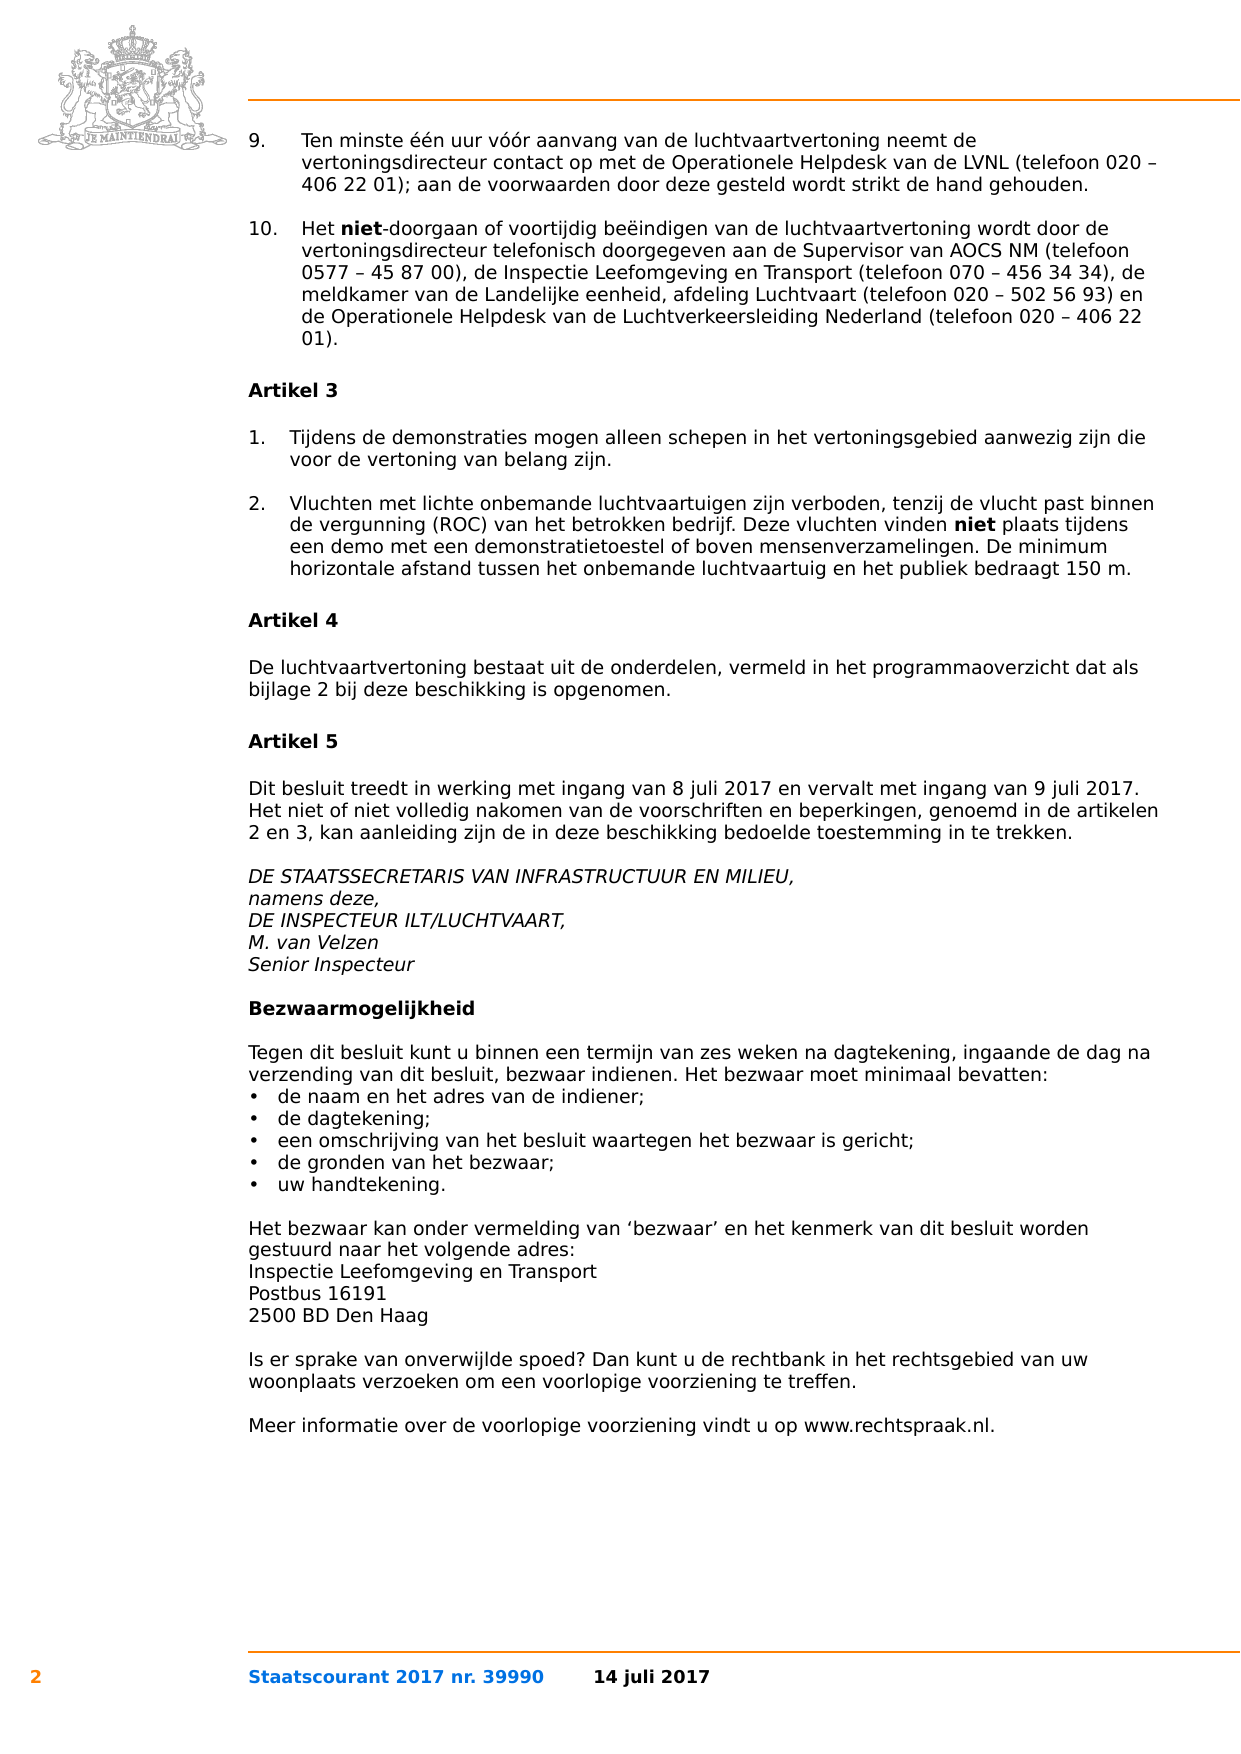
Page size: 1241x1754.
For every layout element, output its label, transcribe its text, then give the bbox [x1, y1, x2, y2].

subtitle Artikel 5 [248, 731, 1163, 753]
subtitle Artikel 3 [248, 379, 1163, 402]
text 2500 BD Den Haag [248, 1305, 1163, 1327]
text Is er sprake van onverwijlde spoed? Dan kunt u de rechtbank in het rechtsgebied van uw woonplaats verzoeken om een voorlopige voorziening te treffen. [248, 1349, 1163, 1393]
text • uw handtekening. [248, 1173, 1163, 1196]
text Postbus 16191 [248, 1283, 1163, 1305]
picture [38, 25, 227, 150]
text Inspectie Leefomgeving en Transport [248, 1261, 1163, 1283]
text De luchtvaartvertoning bestaat uit de onderdelen, vermeld in het programmaoverzicht dat als bijlage 2 bij deze beschikking is opgenomen. [248, 657, 1163, 701]
text Meer informatie over de voorlopige voorziening vindt u op www.rechtspraak.nl. [248, 1415, 1163, 1437]
text Het bezwaar kan onder vermelding van ‘bezwaar’ en het kenmerk van dit besluit worden gestuurd naar het volgende adres: [248, 1217, 1163, 1261]
text • een omschrijving van het besluit waartegen het bezwaar is gericht; [248, 1129, 1163, 1152]
text DE STAATSSECRETARIS VAN INFRASTRUCTUUR EN MILIEU, namens deze, DE INSPECTEUR ILT/LUCHTVAART, M. van Velzen Senior Inspecteur [248, 866, 1163, 976]
text 2. Vluchten met lichte onbemande luchtvaartuigen zijn verboden, tenzij de vlucht past binnen de vergunning (ROC) van het betrokken bedrijf. Deze vluchten vinden niet plaats tijdens een demo met een demonstratietoestel of boven mensenverzamelingen. De minimum horizontale afstand tussen het onbemande luchtvaartuig en het publiek bedraagt 150 m. [248, 492, 1163, 580]
text Tegen dit besluit kunt u binnen een termijn van zes weken na dagtekening, ingaande de dag na verzending van dit besluit, bezwaar indienen. Het bezwaar moet minimaal bevatten: [248, 1042, 1163, 1086]
text • de naam en het adres van de indiener; [248, 1086, 1163, 1108]
text • de dagtekening; [248, 1108, 1163, 1129]
text Bezwaarmogelijkheid [248, 998, 1163, 1020]
subtitle Artikel 4 [248, 610, 1163, 632]
text 9. Ten minste één uur vóór aanvang van de luchtvaartvertoning neemt de vertoningsdirecteur contact op met de Operationele Helpdesk van de LVNL (telefoon 020 – 406 22 01); aan de voorwaarden door deze gesteld wordt strikt de hand gehouden. [248, 130, 1163, 196]
text Dit besluit treedt in werking met ingang van 8 juli 2017 en vervalt met ingang van 9 juli 2017. Het niet of niet volledig nakomen van de voorschriften en beperkingen, genoemd in de artikelen 2 en 3, kan aanleiding zijn de in deze beschikking bedoelde toestemming in te trekken. [248, 778, 1163, 844]
text 1. Tijdens de demonstraties mogen alleen schepen in het vertoningsgebied aanwezig zijn die voor de vertoning van belang zijn. [248, 427, 1163, 471]
text • de gronden van het bezwaar; [248, 1152, 1163, 1173]
text 10. Het niet-doorgaan of voortijdig beëindigen van de luchtvaartvertoning wordt door de vertoningsdirecteur telefonisch doorgegeven aan de Supervisor van AOCS NM (telefoon 0577 – 45 87 00), de Inspectie Leefomgeving en Transport (telefoon 070 – 456 34 34), de meldkamer van de Landelijke eenheid, afdeling Luchtvaart (telefoon 020 – 502 56 93) en de Operationele Helpdesk van de Luchtverkeersleiding Nederland (telefoon 020 – 406 22 01). [248, 218, 1163, 349]
